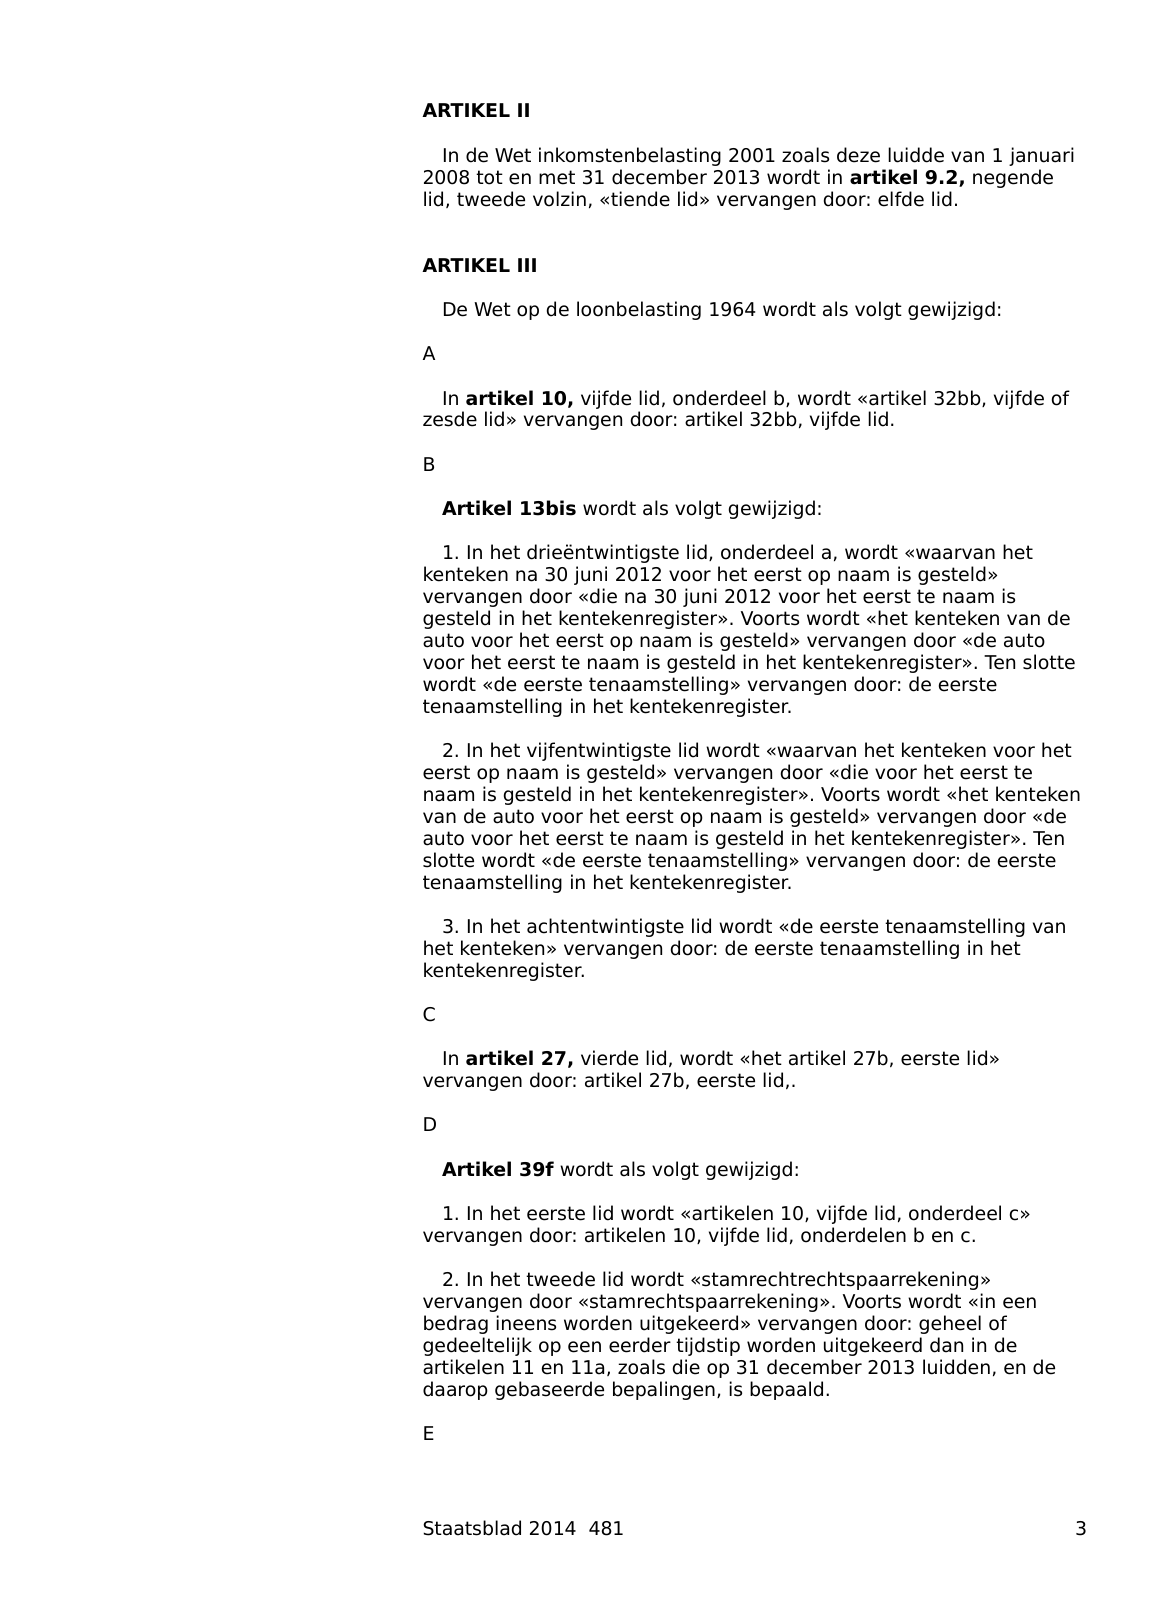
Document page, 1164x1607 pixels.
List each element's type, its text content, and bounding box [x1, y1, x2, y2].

text In artikel 27, vierde lid, wordt «het artikel 27b, eerste lid» vervangen door: artikel 27b, eerste lid,. [422, 1048, 1087, 1092]
subtitle ARTIKEL II [422, 100, 1087, 122]
text Artikel 13bis wordt als volgt gewijzigd: [422, 498, 1087, 520]
text 1. In het drieëntwintigste lid, onderdeel a, wordt «waarvan het kenteken na 30 juni 2012 voor het eerst op naam is gesteld» vervangen door «die na 30 juni 2012 voor het eerst te naam is gesteld in het kentekenregister». Voorts wordt «het kenteken van de auto voor het eerst op naam is gesteld» vervangen door «de auto voor het eerst te naam is gesteld in het kentekenregister». Ten slotte wordt «de eerste tenaamstelling» vervangen door: de eerste tenaamstelling in het kentekenregister. [422, 542, 1087, 718]
text E [422, 1423, 1087, 1445]
text 2. In het tweede lid wordt «stamrechtrechtspaarrekening» vervangen door «stamrechtspaarrekening». Voorts wordt «in een bedrag ineens worden uitgekeerd» vervangen door: geheel of gedeeltelijk op een eerder tijdstip worden uitgekeerd dan in de artikelen 11 en 11a, zoals die op 31 december 2013 luidden, en de daarop gebaseerde bepalingen, is bepaald. [422, 1269, 1087, 1401]
text A [422, 343, 1087, 365]
text In artikel 10, vijfde lid, onderdeel b, wordt «artikel 32bb, vijfde of zesde lid» vervangen door: artikel 32bb, vijfde lid. [422, 387, 1087, 431]
text 2. In het vijfentwintigste lid wordt «waarvan het kenteken voor het eerst op naam is gesteld» vervangen door «die voor het eerst te naam is gesteld in het kentekenregister». Voorts wordt «het kenteken van de auto voor het eerst op naam is gesteld» vervangen door «de auto voor het eerst te naam is gesteld in het kentekenregister». Ten slotte wordt «de eerste tenaamstelling» vervangen door: de eerste tenaamstelling in het kentekenregister. [422, 740, 1087, 894]
text In de Wet inkomstenbelasting 2001 zoals deze luidde van 1 januari 2008 tot en met 31 december 2013 wordt in artikel 9.2, negende lid, tweede volzin, «tiende lid» vervangen door: elfde lid. [422, 144, 1087, 211]
text B [422, 453, 1087, 476]
text 1. In het eerste lid wordt «artikelen 10, vijfde lid, onderdeel c» vervangen door: artikelen 10, vijfde lid, onderdelen b en c. [422, 1203, 1087, 1247]
subtitle ARTIKEL III [422, 255, 1087, 277]
text D [422, 1114, 1087, 1136]
text Artikel 39f wordt als volgt gewijzigd: [422, 1158, 1087, 1181]
text 3. In het achtentwintigste lid wordt «de eerste tenaamstelling van het kenteken» vervangen door: de eerste tenaamstelling in het kentekenregister. [422, 916, 1087, 982]
text C [422, 1004, 1087, 1026]
text De Wet op de loonbelasting 1964 wordt als volgt gewijzigd: [422, 299, 1087, 321]
